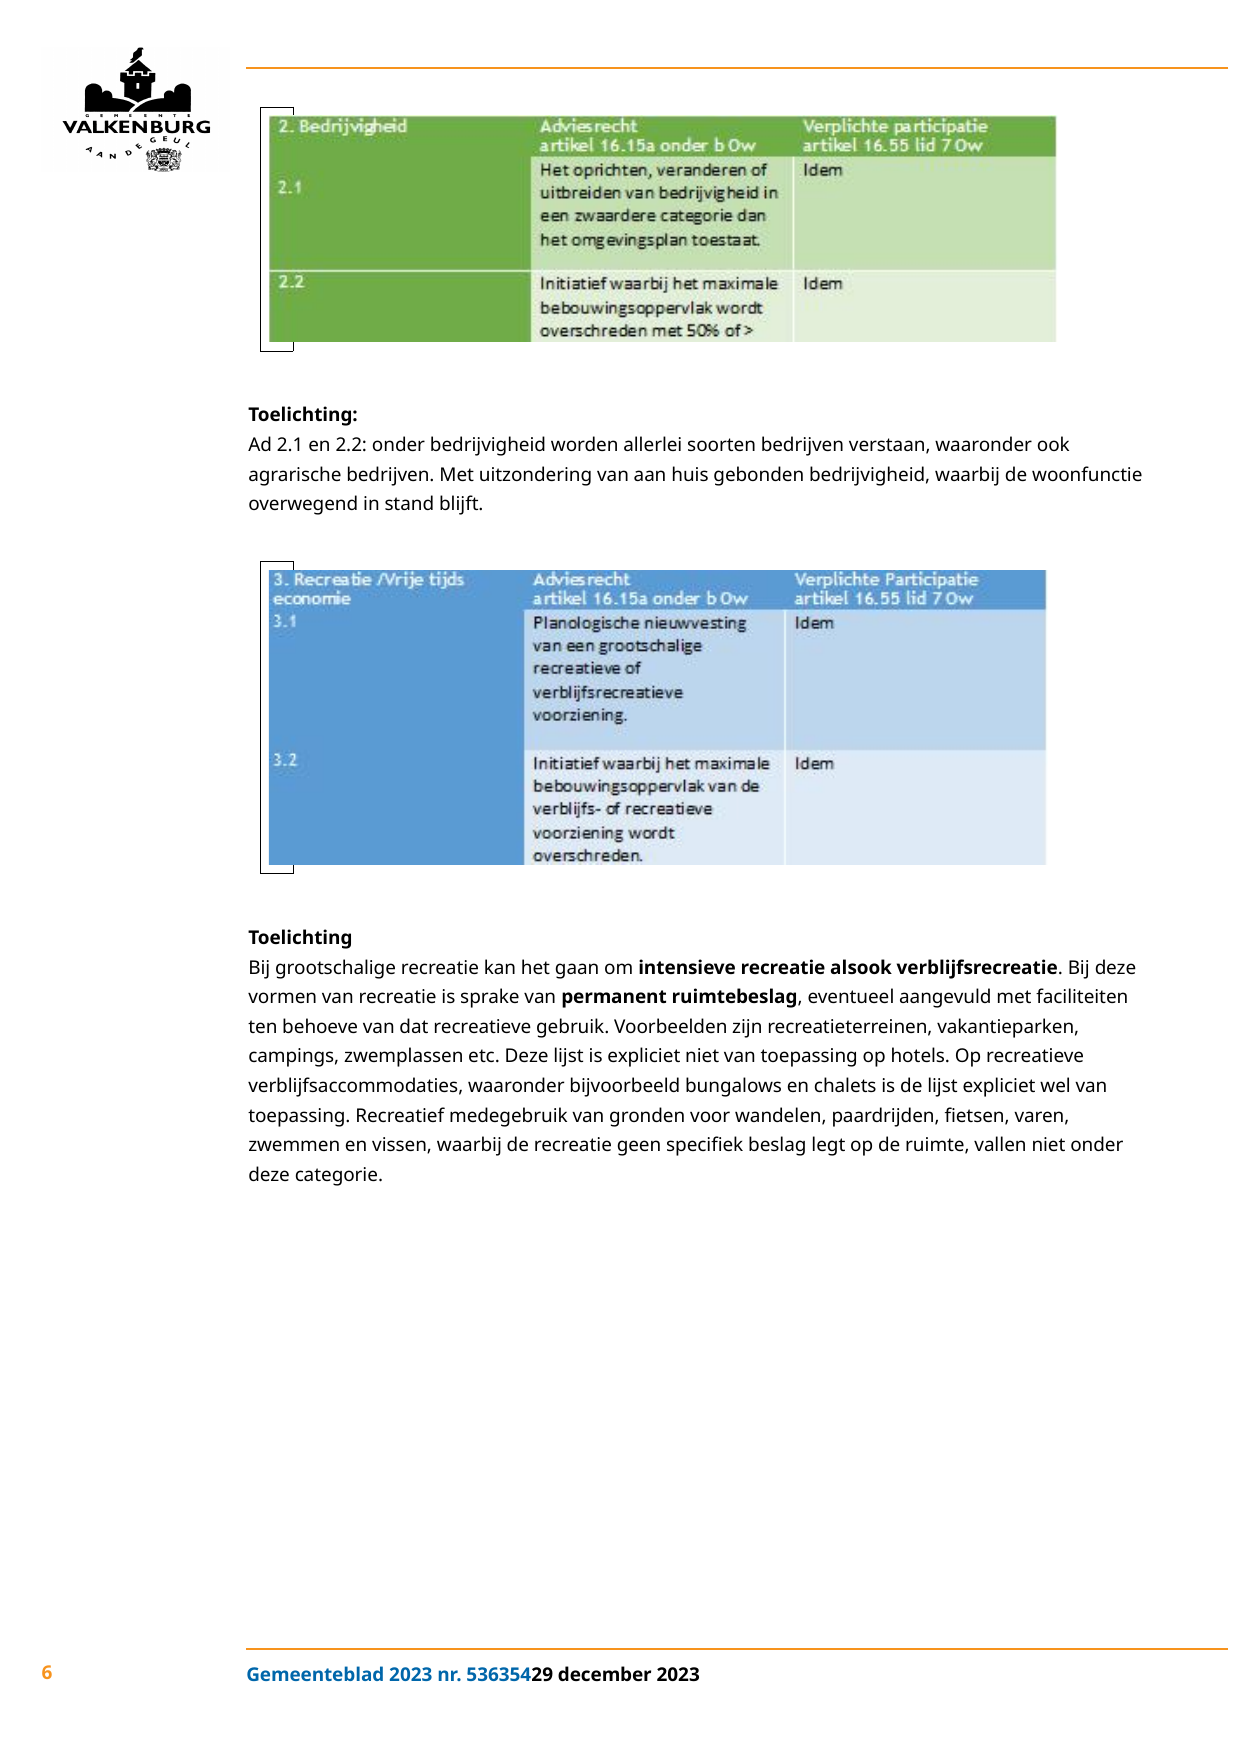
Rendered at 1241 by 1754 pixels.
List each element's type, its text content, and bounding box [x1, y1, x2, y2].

text Toelichting: [248, 402, 1152, 427]
text Bij grootschalige recreatie kan het gaan om intensieve recreatie alsook verblijfsrecreatie. Bij deze vormen van recreatie is sprake van permanent ruimtebeslag, eventueel aangevuld met faciliteiten ten behoeve van dat recreatieve gebruik. Voorbeelden zijn recreatieterreinen, vakantieparken, campings, zwemplassen etc. Deze lijst is expliciet niet van toepassing op hotels. Op recreatieve verblijfsaccommodaties, waaronder bijvoorbeeld bungalows en chalets is de lijst expliciet wel van toepassing. Recreatief medegebruik van gronden voor wandelen, paardrijden, fietsen, varen, zwemmen en vissen, waarbij de recreatie geen specifiek beslag legt op de ruimte, vallen niet onder deze categorie. [248, 954, 1152, 1187]
picture [268, 115, 1058, 342]
picture [41, 47, 231, 172]
picture [268, 570, 1048, 865]
text Ad 2.1 en 2.2: onder bedrijvigheid worden allerlei soorten bedrijven verstaan, waaronder ook agrarische bedrijven. Met uitzondering van aan huis gebonden bedrijvigheid, waarbij de woonfunctie overwegend in stand blijft. [248, 431, 1152, 516]
text Toelichting [248, 924, 1152, 950]
